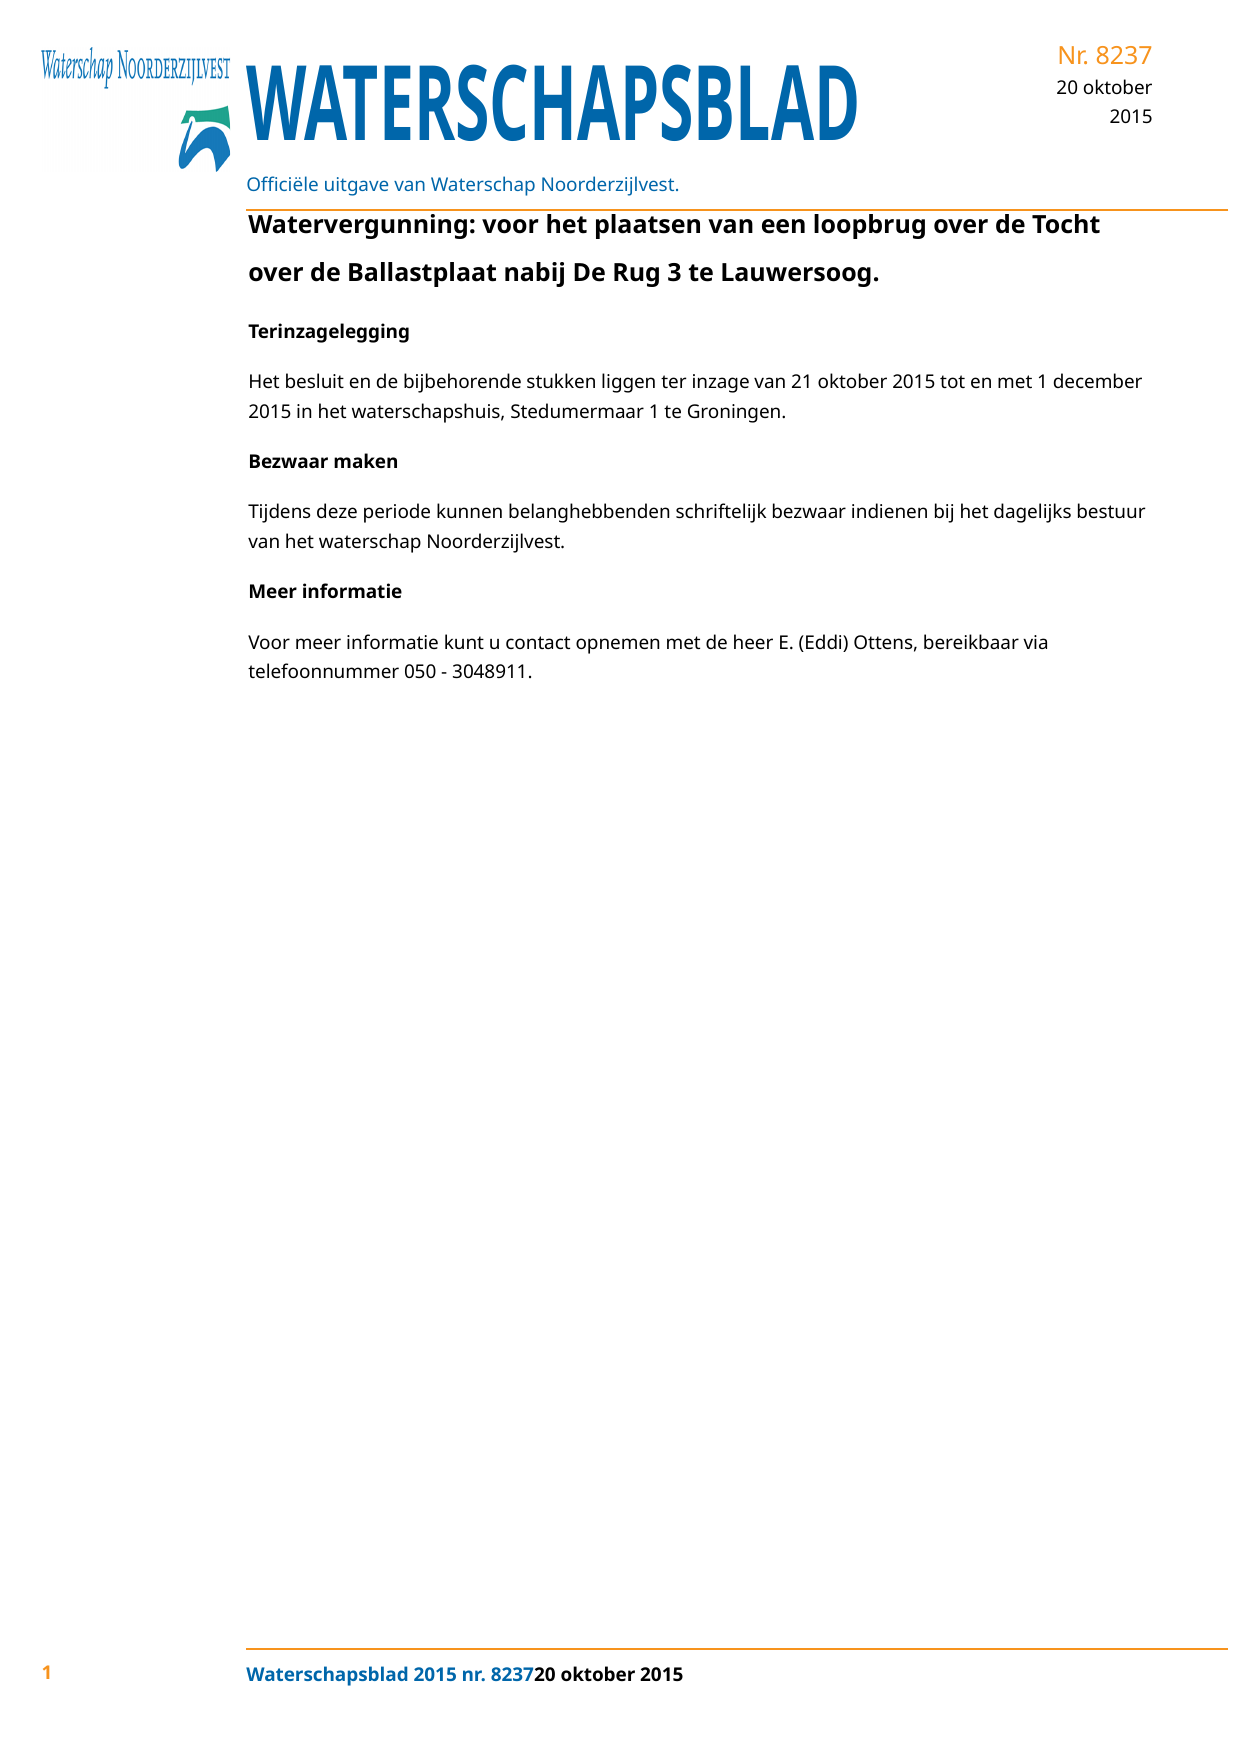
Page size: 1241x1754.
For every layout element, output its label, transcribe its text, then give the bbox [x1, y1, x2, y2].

text Bezwaar maken [248, 448, 1152, 474]
picture [41, 47, 231, 172]
text Voor meer informatie kunt u contact opnemen met de heer E. (Eddi) Ottens, bereikbaar via telefoonnummer 050 - 3048911. [248, 629, 1152, 684]
text Terinzagelegging [248, 318, 1152, 344]
text Het besluit en de bijbehorende stukken liggen ter inzage van 21 oktober 2015 tot en met 1 december 2015 in het waterschapshuis, Stedumermaar 1 te Groningen. [248, 368, 1152, 424]
text Meer informatie [248, 579, 1152, 604]
text Tijdens deze periode kunnen belanghebbenden schriftelijk bezwaar indienen bij het dagelijks bestuur van het waterschap Noorderzijlvest. [248, 499, 1152, 554]
text Watervergunning: voor het plaatsen van een loopbrug over de Tocht over de Ballastplaat nabij De Rug 3 te Lauwersoog. [248, 211, 1152, 288]
